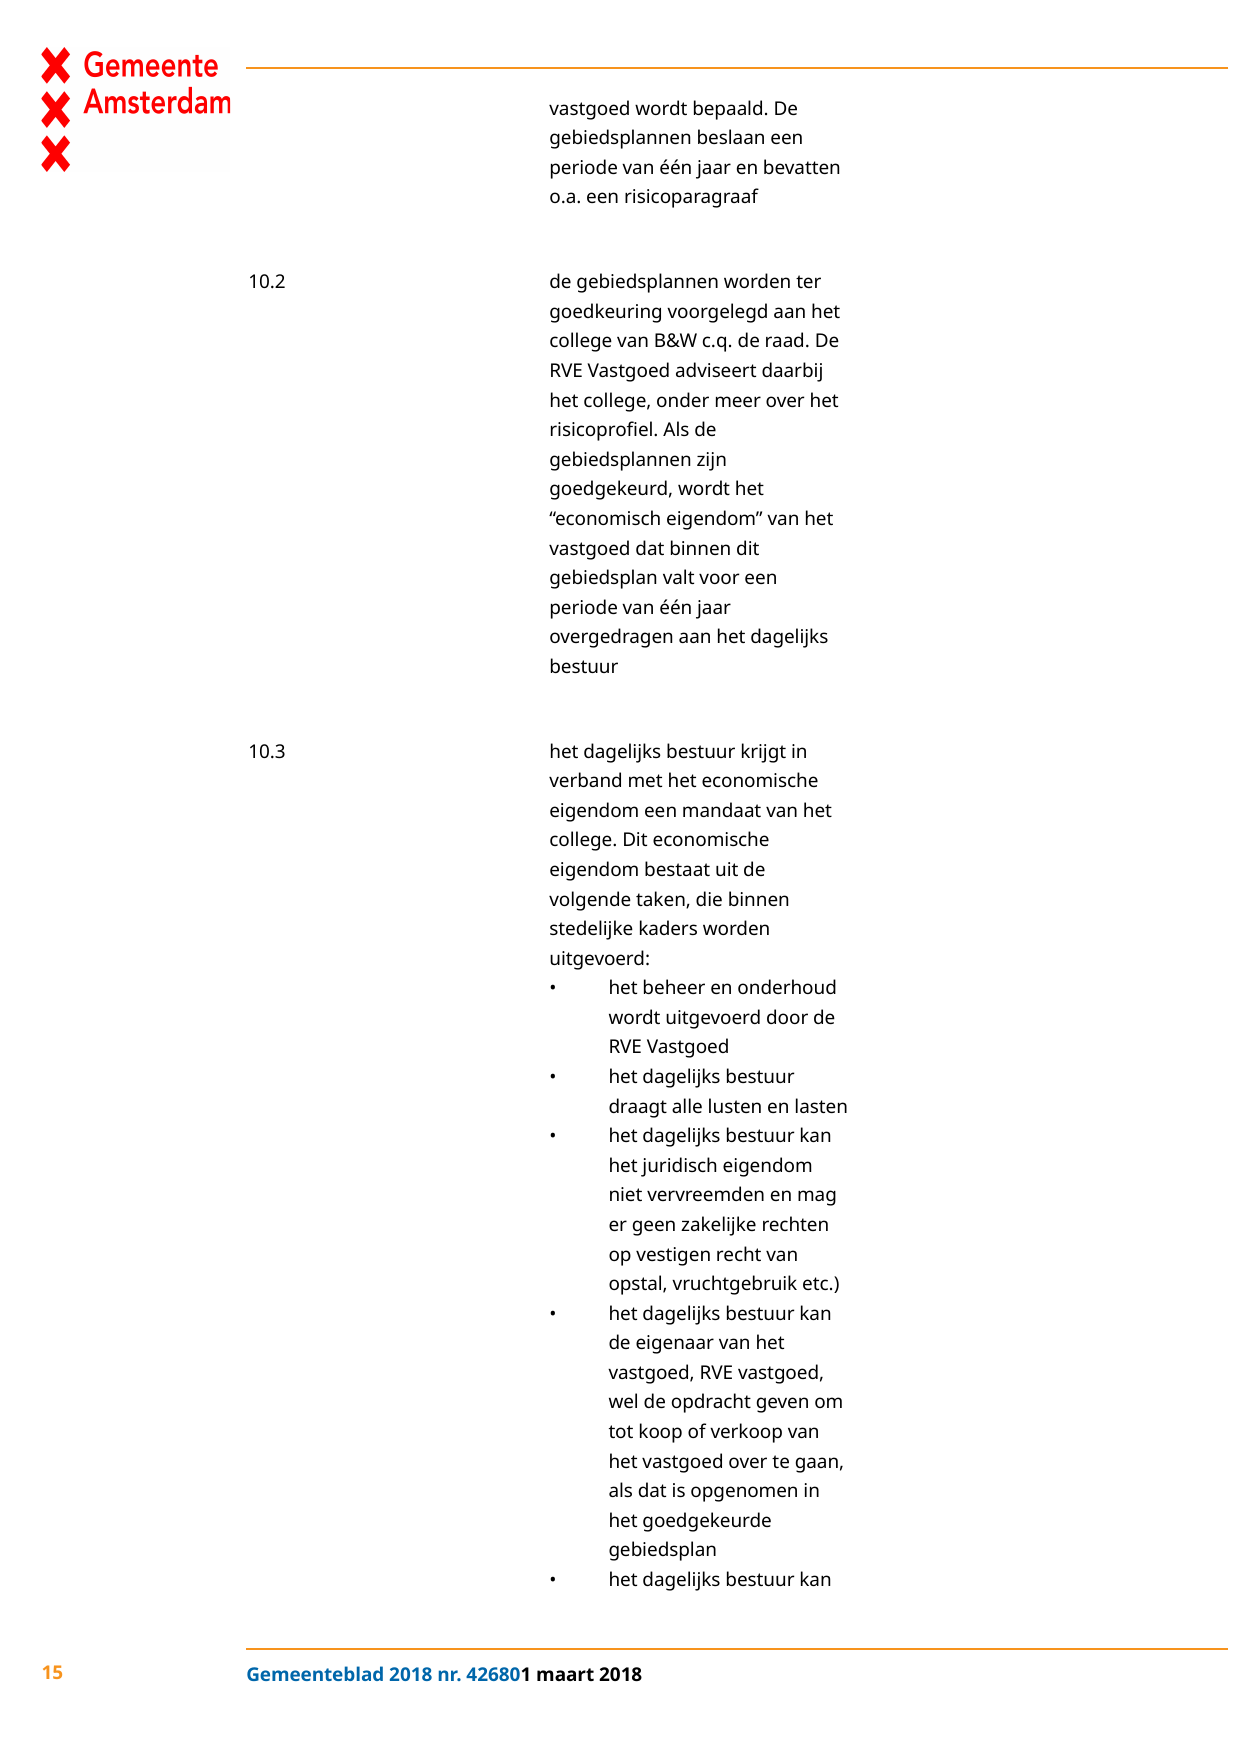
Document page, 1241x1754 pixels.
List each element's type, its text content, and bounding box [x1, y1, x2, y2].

table_cell [850, 239, 1152, 708]
table_cell [850, 95, 1152, 239]
table_cell [850, 708, 1152, 1592]
table_cell 10.3 [248, 708, 549, 1592]
table_cell 10.2 [248, 239, 549, 708]
table_cell het dagelijks bestuur krijgt in verband met het economische eigendom een mandaat van het college. Dit economische eigendom bestaat uit de volgende taken, die binnen stedelijke kaders worden uitgevoerd: het beheer en onderhoud wordt uitgevoerd door de RVE Vastgoed het dagelijks bestuur draagt alle lusten en lasten het dagelijks bestuur kan het juridisch eigendom niet vervreemden en mag er geen zakelijke rechten op vestigen recht van opstal, vruchtgebruik etc.) het dagelijks bestuur kan de eigenaar van het vastgoed, RVE vastgoed, wel de opdracht geven om tot koop of verkoop van het vastgoed over te gaan, als dat is opgenomen in het goedgekeurde gebiedsplan het dagelijks bestuur kan [549, 708, 850, 1592]
table_cell [248, 95, 549, 239]
table_cell de gebiedsplannen worden ter goedkeuring voorgelegd aan het college van B&W c.q. de raad. De RVE Vastgoed adviseert daarbij het college, onder meer over het risicoprofiel. Als de gebiedsplannen zijn goedgekeurd, wordt het “economisch eigendom” van het vastgoed dat binnen dit gebiedsplan valt voor een periode van één jaar overgedragen aan het dagelijks bestuur [549, 239, 850, 708]
table_cell vastgoed wordt bepaald. De gebiedsplannen beslaan een periode van één jaar en bevatten o.a. een risicoparagraaf [549, 95, 850, 239]
picture [41, 47, 231, 172]
